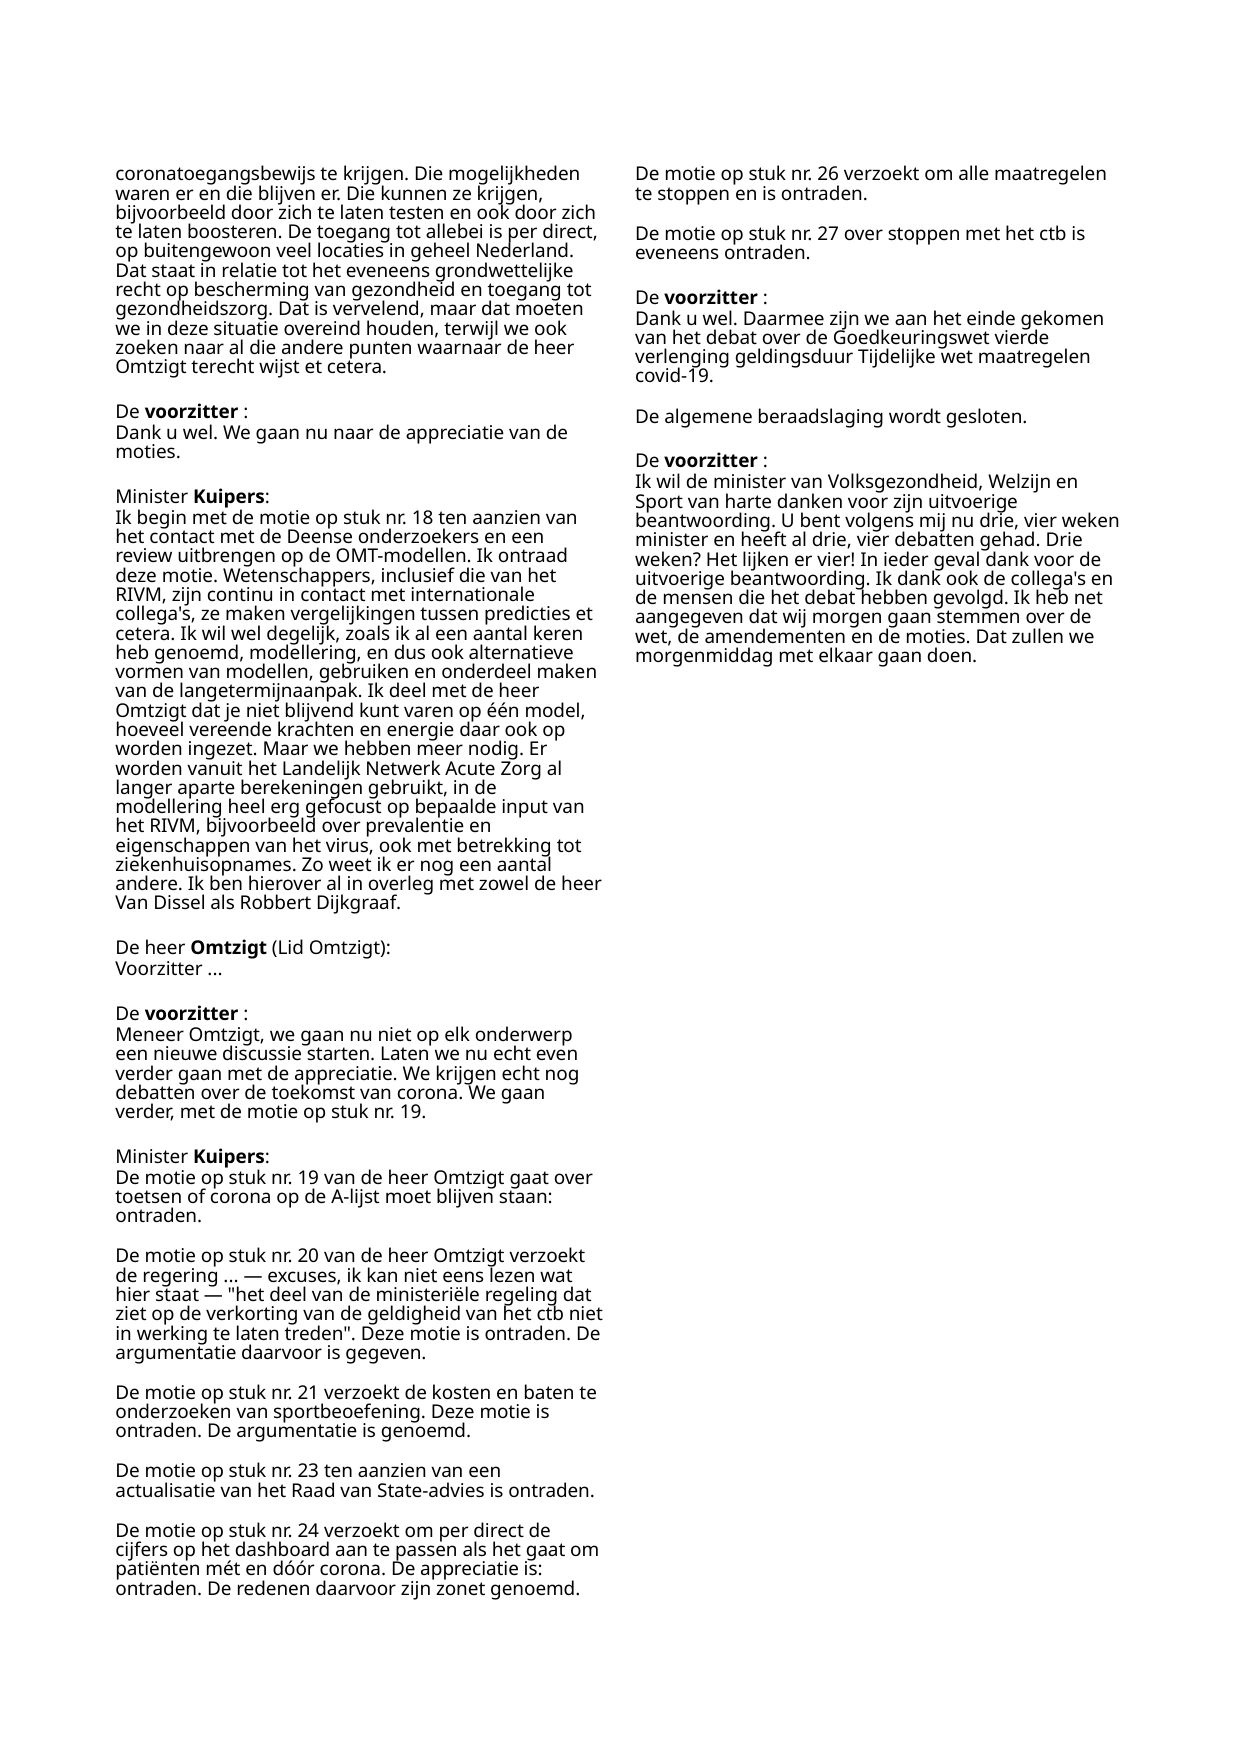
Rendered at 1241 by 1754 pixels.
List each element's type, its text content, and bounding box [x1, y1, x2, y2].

text Ik wil de minister van Volksgezondheid, Welzijn en Sport van harte danken voor zijn uitvoerige beantwoording. U bent volgens mij nu drie, vier weken minister en heeft al drie, vier debatten gehad. Drie weken? Het lijken er vier! In ieder geval dank voor de uitvoerige beantwoording. Ik dank ook de collega's en de mensen die het debat hebben gevolgd. Ik heb net aangegeven dat wij morgen gaan stemmen over de wet, de amendementen en de moties. Dat zullen we morgenmiddag met elkaar gaan doen. [635, 473, 1125, 666]
text De motie op stuk nr. 19 van de heer Omtzigt gaat over toetsen of corona op de A-lijst moet blijven staan: ontraden. [115, 1169, 605, 1227]
text De motie op stuk nr. 23 ten aanzien van een actualisatie van het Raad van State-advies is ontraden. [115, 1462, 605, 1501]
text De voorzitter : [115, 398, 605, 424]
text Ik begin met de motie op stuk nr. 18 ten aanzien van het contact met de Deense onderzoekers en een review uitbrengen op de OMT-modellen. Ik ontraad deze motie. Wetenschappers, inclusief die van het RIVM, zijn continu in contact met internationale collega's, ze maken vergelijkingen tussen predicties et cetera. Ik wil wel degelijk, zoals ik al een aantal keren heb genoemd, modellering, en dus ook alternatieve vormen van modellen, gebruiken en onderdeel maken van de langetermijnaanpak. Ik deel met de heer Omtzigt dat je niet blijvend kunt varen op één model, hoeveel vereende krachten en energie daar ook op worden ingezet. Maar we hebben meer nodig. Er worden vanuit het Landelijk Netwerk Acute Zorg al langer aparte berekeningen gebruikt, in de modellering heel erg gefocust op bepaalde input van het RIVM, bijvoorbeeld over prevalentie en eigenschappen van het virus, ook met betrekking tot ziekenhuisopnames. Zo weet ik er nog een aantal andere. Ik ben hierover al in overleg met zowel de heer Van Dissel als Robbert Dijkgraaf. [115, 509, 605, 914]
text Meneer Omtzigt, we gaan nu niet op elk onderwerp een nieuwe discussie starten. Laten we nu echt even verder gaan met de appreciatie. We krijgen echt nog debatten over de toekomst van corona. We gaan verder, met de motie op stuk nr. 19. [115, 1026, 605, 1122]
text De voorzitter : [635, 448, 1125, 473]
text De voorzitter : [115, 1000, 605, 1026]
text De heer Omtzigt (Lid Omtzigt): [115, 934, 605, 960]
text Minister Kuipers: [115, 1143, 605, 1169]
text De motie op stuk nr. 26 verzoekt om alle maatregelen te stoppen en is ontraden. [635, 165, 1125, 204]
text coronatoegangsbewijs te krijgen. Die mogelijkheden waren er en die blijven er. Die kunnen ze krijgen, bijvoorbeeld door zich te laten testen en ook door zich te laten boosteren. De toegang tot allebei is per direct, op buitengewoon veel locaties in geheel Nederland. Dat staat in relatie tot het eveneens grondwettelijke recht op bescherming van gezondheid en toegang tot gezondheidszorg. Dat is vervelend, maar dat moeten we in deze situatie overeind houden, terwijl we ook zoeken naar al die andere punten waarnaar de heer Omtzigt terecht wijst et cetera. [115, 165, 605, 377]
text De algemene beraadslaging wordt gesloten. [635, 408, 1125, 427]
text De motie op stuk nr. 21 verzoekt de kosten en baten te onderzoeken van sportbeoefening. Deze motie is ontraden. De argumentatie is genoemd. [115, 1384, 605, 1442]
text Dank u wel. Daarmee zijn we aan het einde gekomen van het debat over de Goedkeuringswet vierde verlenging geldingsduur Tijdelijke wet maatregelen covid-19. [635, 310, 1125, 387]
text De motie op stuk nr. 24 verzoekt om per direct de cijfers op het dashboard aan te passen als het gaat om patiënten mét en dóór corona. De appreciatie is: ontraden. De redenen daarvoor zijn zonet genoemd. [115, 1522, 605, 1599]
text Minister Kuipers: [115, 483, 605, 509]
text Dank u wel. We gaan nu naar de appreciatie van de moties. [115, 424, 605, 462]
text De motie op stuk nr. 27 over stoppen met het ctb is eveneens ontraden. [635, 224, 1125, 263]
text Voorzitter ... [115, 960, 605, 979]
text De motie op stuk nr. 20 van de heer Omtzigt verzoekt de regering ... — excuses, ik kan niet eens lezen wat hier staat — "het deel van de ministeriële regeling dat ziet op de verkorting van de geldigheid van het ctb niet in werking te laten treden". Deze motie is ontraden. De argumentatie daarvoor is gegeven. [115, 1247, 605, 1363]
text De voorzitter : [635, 284, 1125, 310]
